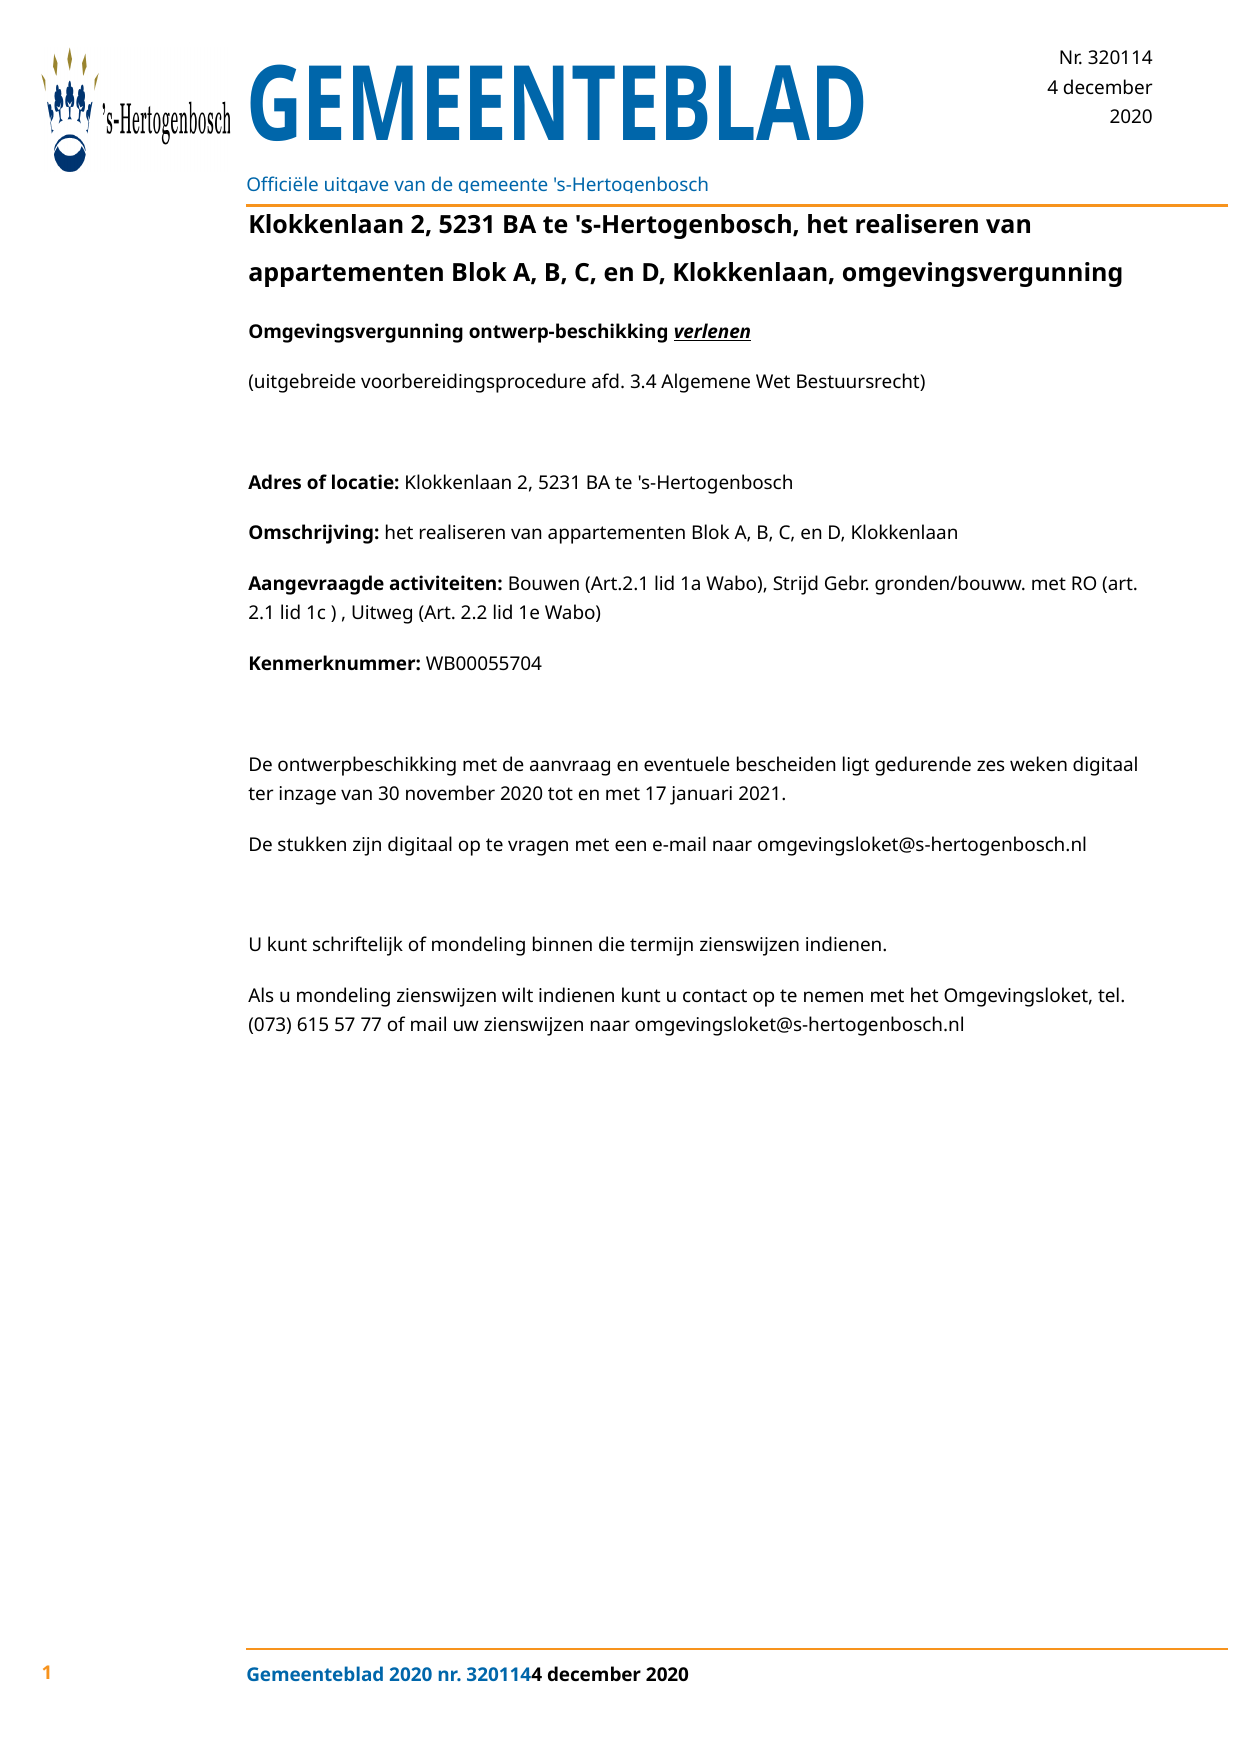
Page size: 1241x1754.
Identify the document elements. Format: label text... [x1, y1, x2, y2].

picture [41, 47, 231, 172]
text Kenmerknummer: WB00055704 [248, 650, 1152, 676]
text De stukken zijn digitaal op te vragen met een e-mail naar omgevingsloket@s-hertogenbosch.nl [248, 831, 1152, 857]
text U kunt schriftelijk of mondeling binnen die termijn zienswijzen indienen. [248, 932, 1152, 957]
text Aangevraagde activiteiten: Bouwen (Art.2.1 lid 1a Wabo), Strijd Gebr. gronden/bouww. met RO (art. 2.1 lid 1c ) , Uitweg (Art. 2.2 lid 1e Wabo) [248, 570, 1152, 625]
text Omgevingsvergunning ontwerp-beschikking verlenen [248, 318, 1152, 344]
text (uitgebreide voorbereidingsprocedure afd. 3.4 Algemene Wet Bestuursrecht) [248, 368, 1152, 394]
text Klokkenlaan 2, 5231 BA te 's-Hertogenbosch, het realiseren van appartementen Blok A, B, C, en D, Klokkenlaan, omgevingsvergunning [248, 207, 1152, 288]
text De ontwerpbeschikking met de aanvraag en eventuele bescheiden ligt gedurende zes weken digitaal ter inzage van 30 november 2020 tot en met 17 januari 2021. [248, 751, 1152, 806]
text Als u mondeling zienswijzen wilt indienen kunt u contact op te nemen met het Omgevingsloket, tel. (073) 615 57 77 of mail uw zienswijzen naar omgevingsloket@s-hertogenbosch.nl [248, 982, 1152, 1037]
text Omschrijving: het realiseren van appartementen Blok A, B, C, en D, Klokkenlaan [248, 519, 1152, 545]
text Adres of locatie: Klokkenlaan 2, 5231 BA te 's-Hertogenbosch [248, 469, 1152, 495]
